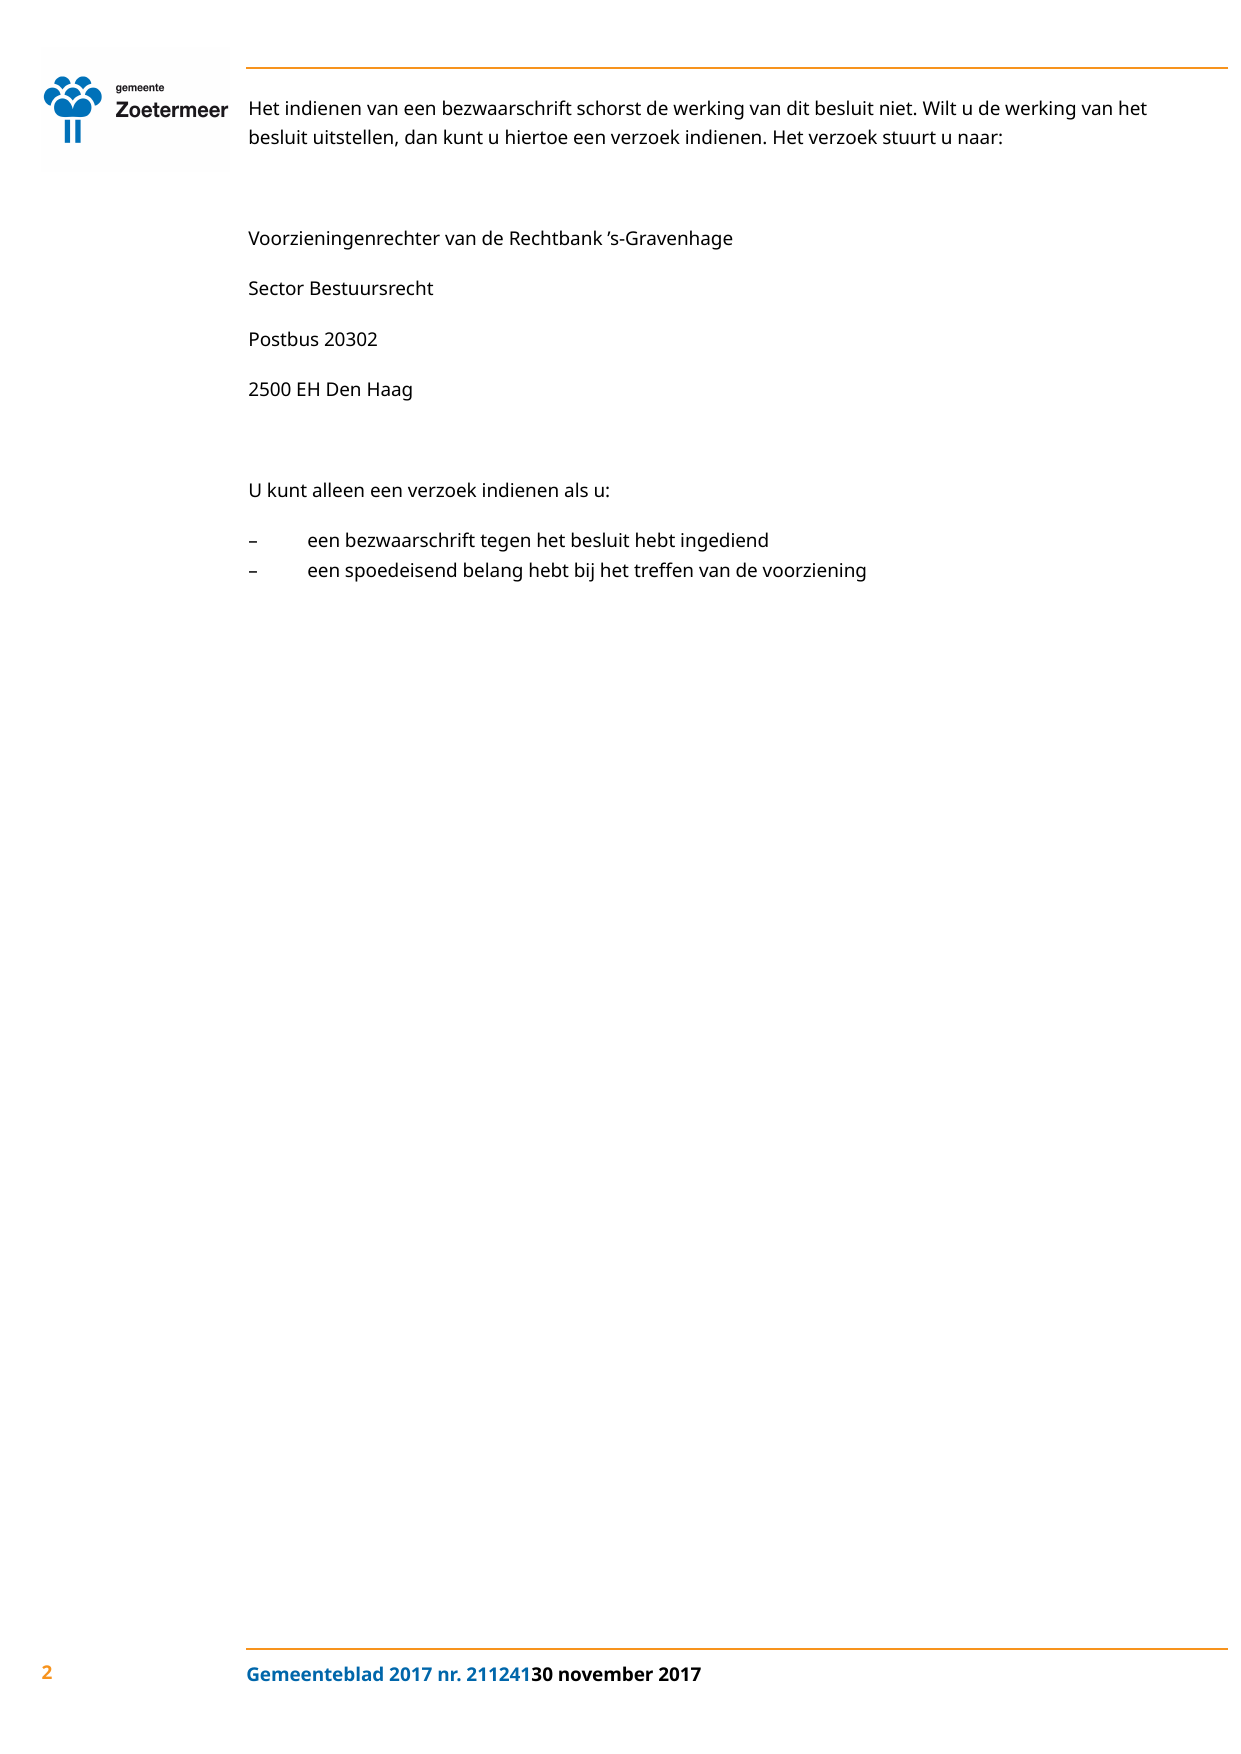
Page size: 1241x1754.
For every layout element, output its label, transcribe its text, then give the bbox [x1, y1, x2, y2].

text U kunt alleen een verzoek indienen als u: [248, 477, 1152, 503]
picture [41, 47, 231, 172]
text Voorzieningenrechter van de Rechtbank ’s-Gravenhage [248, 225, 1152, 251]
text 2500 EH Den Haag [248, 376, 1152, 402]
list een bezwaarschrift tegen het besluit hebt ingediend [248, 528, 1152, 553]
list een spoedeisend belang hebt bij het treffen van de voorziening [248, 557, 1152, 583]
text Postbus 20302 [248, 326, 1152, 352]
text Sector Bestuursrecht [248, 276, 1152, 301]
text Het indienen van een bezwaarschrift schorst de werking van dit besluit niet. Wilt u de werking van het besluit uitstellen, dan kunt u hiertoe een verzoek indienen. Het verzoek stuurt u naar: [248, 95, 1152, 150]
